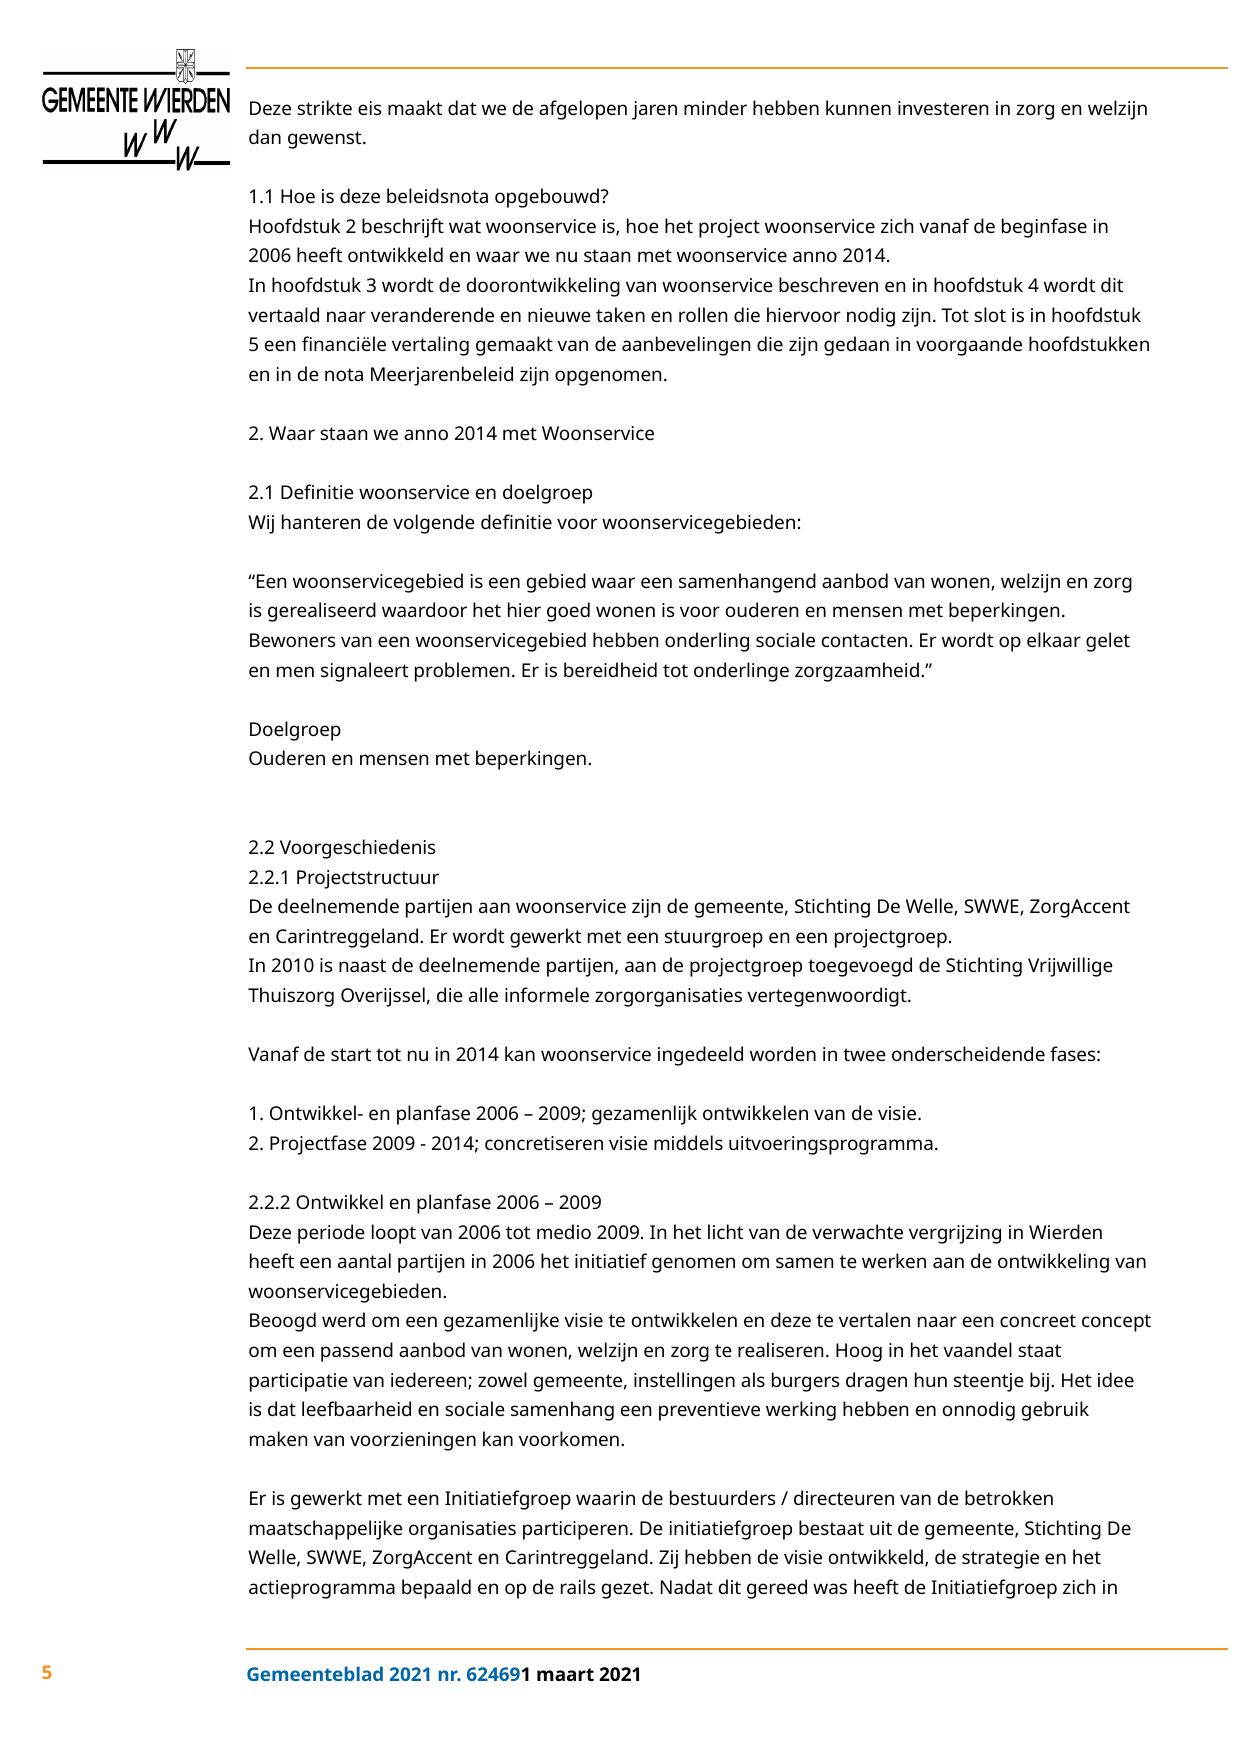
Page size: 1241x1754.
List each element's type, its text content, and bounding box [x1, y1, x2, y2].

text De deelnemende partijen aan woonservice zijn de gemeente, Stichting De Welle, SWWE, ZorgAccent en Carintreggeland. Er wordt gewerkt met een stuurgroep en een projectgroep. [248, 893, 1152, 949]
text In hoofdstuk 3 wordt de doorontwikkeling van woonservice beschreven en in hoofdstuk 4 wordt dit vertaald naar veranderende en nieuwe taken en rollen die hiervoor nodig zijn. Tot slot is in hoofdstuk 5 een financiële vertaling gemaakt van de aanbevelingen die zijn gedaan in voorgaande hoofdstukken en in de nota Meerjarenbeleid zijn opgenomen. [248, 272, 1152, 387]
text Vanaf de start tot nu in 2014 kan woonservice ingedeeld worden in twee onderscheidende fases: [248, 1041, 1152, 1067]
text In 2010 is naast de deelnemende partijen, aan de projectgroep toegevoegd de Stichting Vrijwillige Thuiszorg Overijssel, die alle informele zorgorganisaties vertegenwoordigt. [248, 953, 1152, 1008]
text Ouderen en mensen met beperkingen. [248, 746, 1152, 771]
text Deze periode loopt van 2006 tot medio 2009. In het licht van de verwachte vergrijzing in Wierden heeft een aantal partijen in 2006 het initiatief genomen om samen te werken aan de ontwikkeling van woonservicegebieden. [248, 1219, 1152, 1304]
text Beoogd werd om een gezamenlijke visie te ontwikkelen en deze te vertalen naar een concreet concept om een passend aanbod van wonen, welzijn en zorg te realiseren. Hoog in het vaandel staat participatie van iedereen; zowel gemeente, instellingen als burgers dragen hun steentje bij. Het idee is dat leefbaarheid en sociale samenhang een preventieve werking hebben en onnodig gebruik maken van voorzieningen kan voorkomen. [248, 1308, 1152, 1452]
text Hoofdstuk 2 beschrijft wat woonservice is, hoe het project woonservice zich vanaf de beginfase in 2006 heeft ontwikkeld en waar we nu staan met woonservice anno 2014. [248, 213, 1152, 268]
text Doelgroep [248, 716, 1152, 742]
text 1. Ontwikkel- en planfase 2006 – 2009; gezamenlijk ontwikkelen van de visie. [248, 1101, 1152, 1126]
text Er is gewerkt met een Initiatiefgroep waarin de bestuurders / directeuren van de betrokken maatschappelijke organisaties participeren. De initiatiefgroep bestaat uit de gemeente, Stichting De Welle, SWWE, ZorgAccent en Carintreggeland. Zij hebben de visie ontwikkeld, de strategie en het actieprogramma bepaald en op de rails gezet. Nadat dit gereed was heeft de Initiatiefgroep zich in [248, 1485, 1152, 1600]
text 2. Projectfase 2009 - 2014; concretiseren visie middels uitvoeringsprogramma. [248, 1130, 1152, 1156]
picture [41, 47, 231, 172]
text 1.1 Hoe is deze beleidsnota opgebouwd? [248, 183, 1152, 209]
text 2.1 Definitie woonservice en doelgroep [248, 479, 1152, 505]
text “Een woonservicegebied is een gebied waar een samenhangend aanbod van wonen, welzijn en zorg is gerealiseerd waardoor het hier goed wonen is voor ouderen en mensen met beperkingen. Bewoners van een woonservicegebied hebben onderling sociale contacten. Er wordt op elkaar gelet en men signaleert problemen. Er is bereidheid tot onderlinge zorgzaamheid.” [248, 568, 1152, 683]
text 2.2 Voorgeschiedenis [248, 834, 1152, 860]
text 2.2.1 Projectstructuur [248, 864, 1152, 890]
text 2. Waar staan we anno 2014 met Woonservice [248, 420, 1152, 446]
text Wij hanteren de volgende definitie voor woonservicegebieden: [248, 509, 1152, 535]
text Deze strikte eis maakt dat we de afgelopen jaren minder hebben kunnen investeren in zorg en welzijn dan gewenst. [248, 95, 1152, 150]
text 2.2.2 Ontwikkel en planfase 2006 – 2009 [248, 1189, 1152, 1215]
